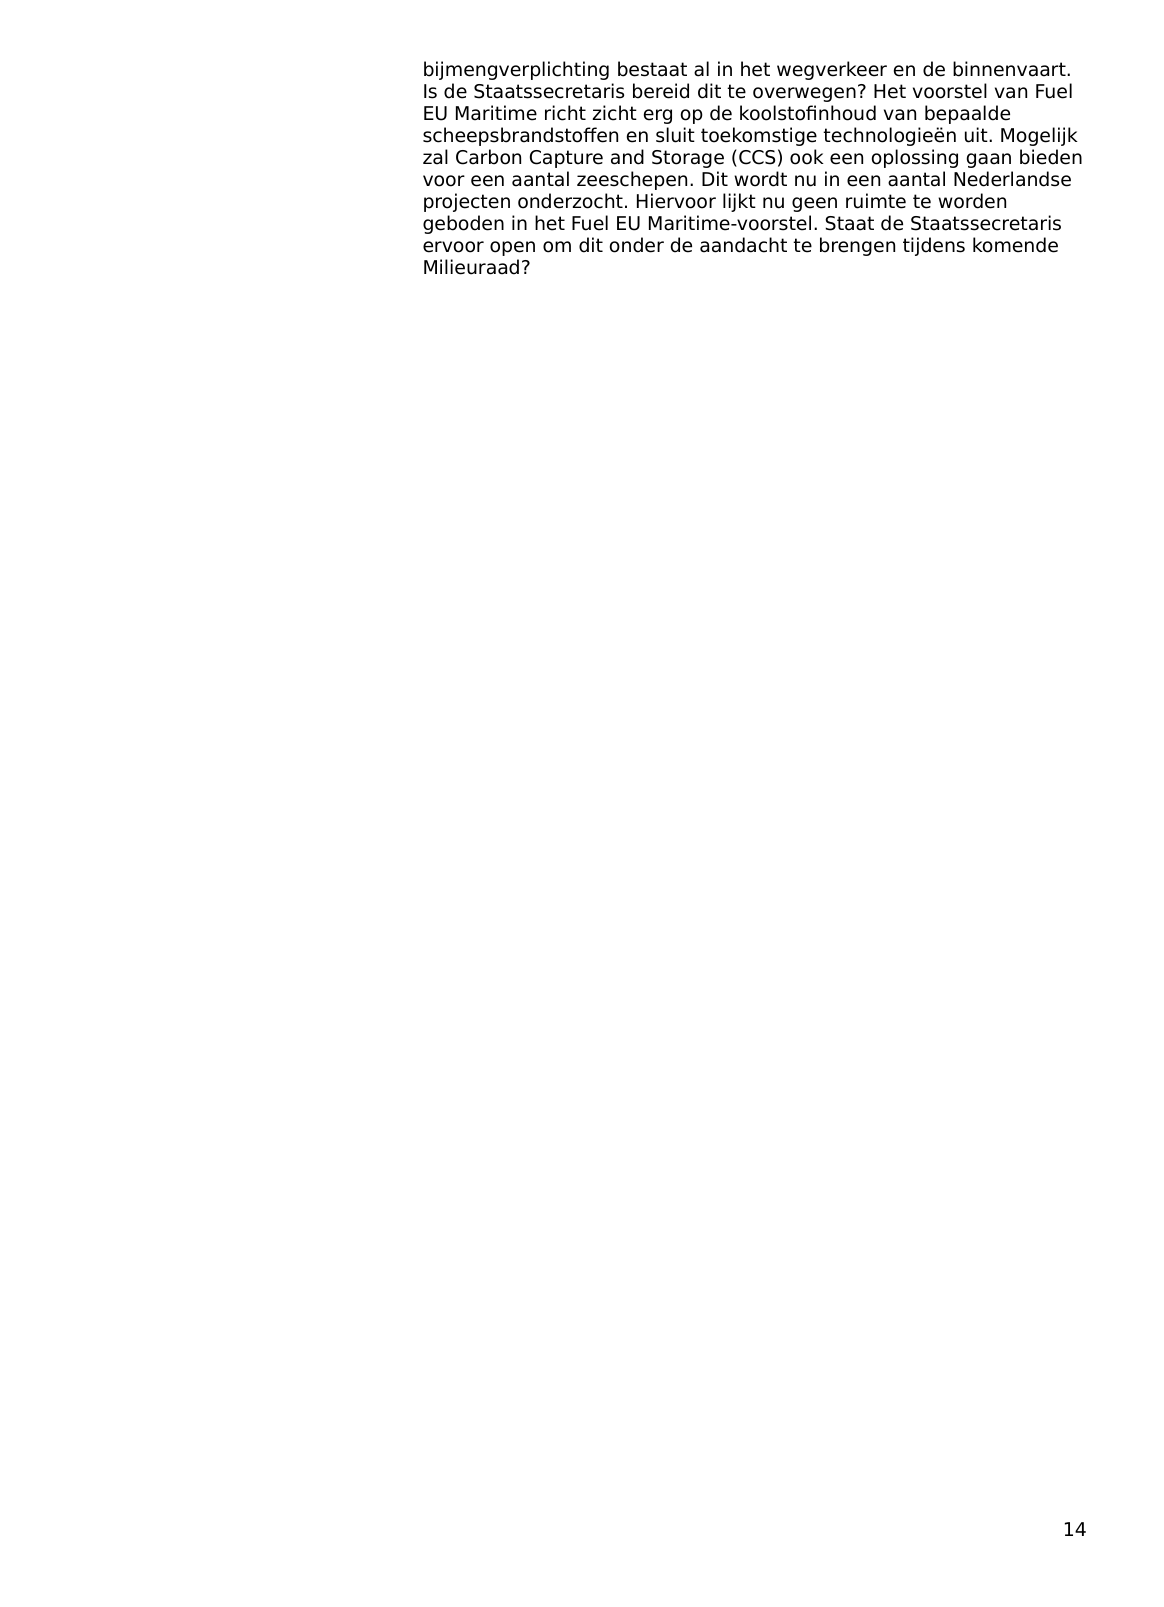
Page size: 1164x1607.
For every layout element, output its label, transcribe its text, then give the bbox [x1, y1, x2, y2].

text bijmengverplichting bestaat al in het wegverkeer en de binnenvaart. Is de Staatssecretaris bereid dit te overwegen? Het voorstel van Fuel EU Maritime richt zicht erg op de koolstofinhoud van bepaalde scheepsbrandstoffen en sluit toekomstige technologieën uit. Mogelijk zal Carbon Capture and Storage (CCS) ook een oplossing gaan bieden voor een aantal zeeschepen. Dit wordt nu in een aantal Nederlandse projecten onderzocht. Hiervoor lijkt nu geen ruimte te worden geboden in het Fuel EU Maritime-voorstel. Staat de Staatssecretaris ervoor open om dit onder de aandacht te brengen tijdens komende Milieuraad? [422, 59, 1087, 279]
